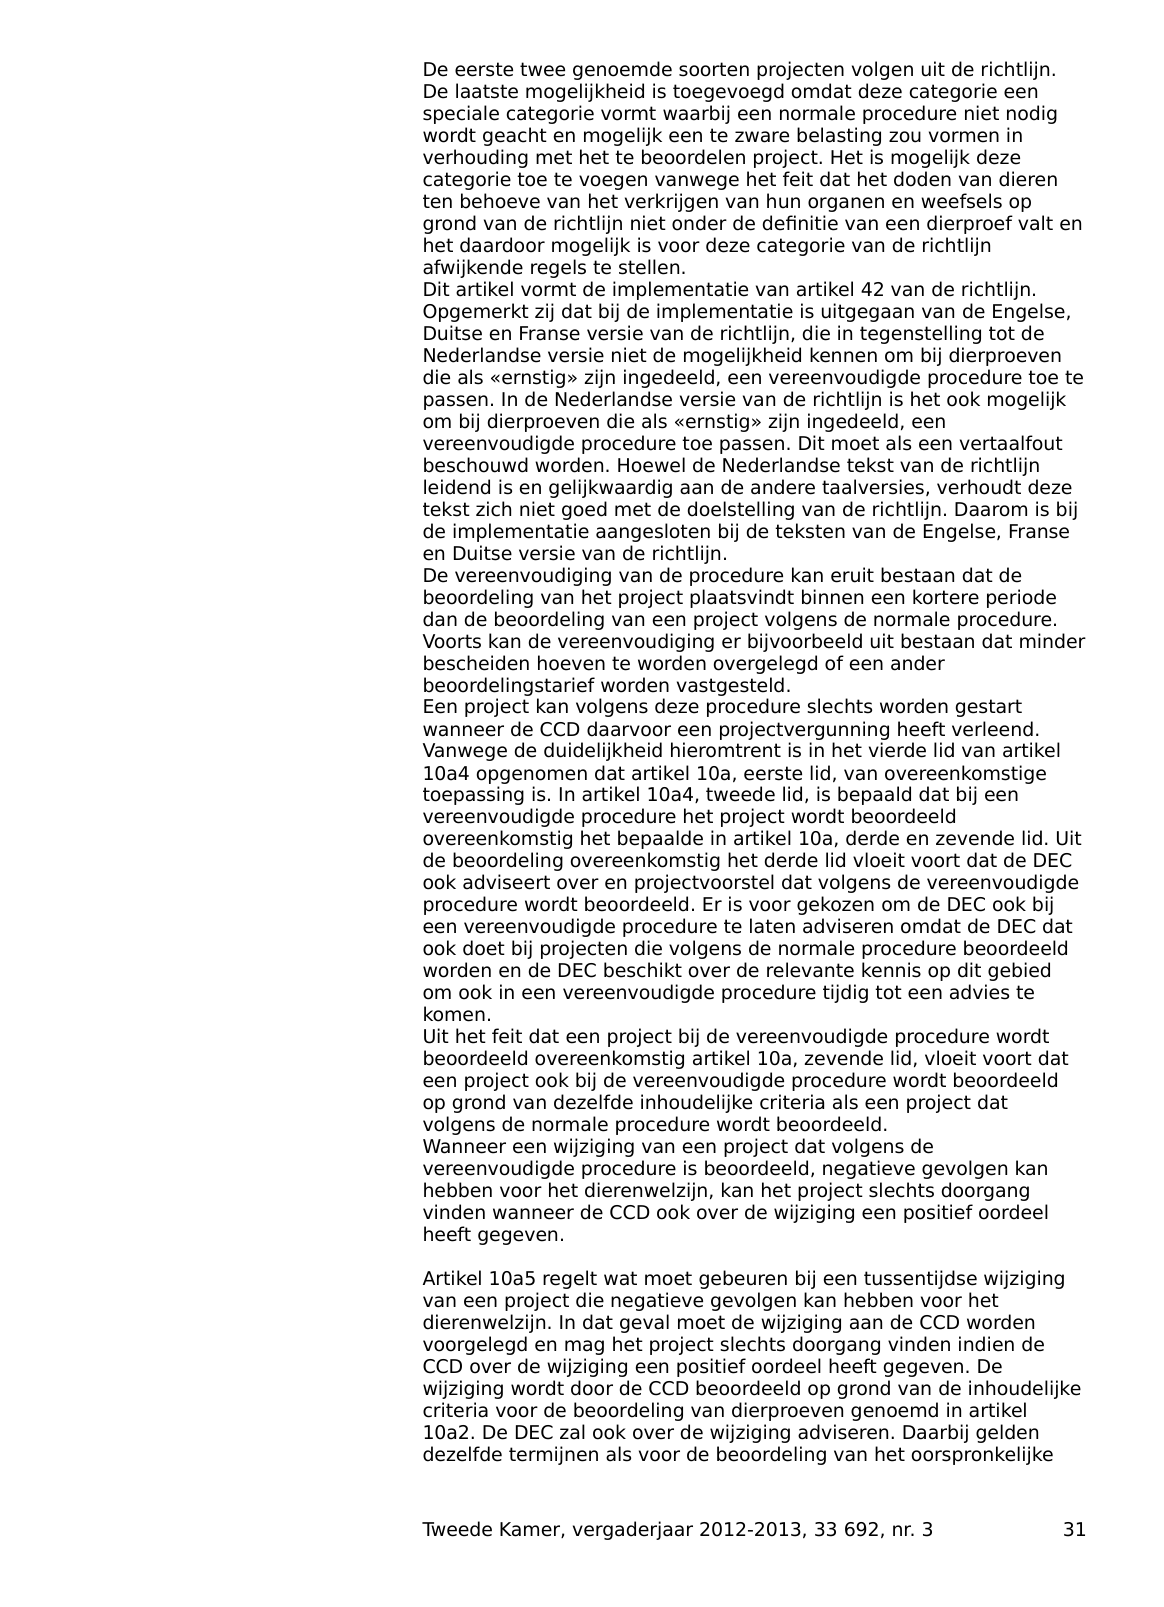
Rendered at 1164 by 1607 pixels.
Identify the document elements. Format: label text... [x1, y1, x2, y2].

text De vereenvoudiging van de procedure kan eruit bestaan dat de beoordeling van het project plaatsvindt binnen een kortere periode dan de beoordeling van een project volgens de normale procedure. Voorts kan de vereenvoudiging er bijvoorbeeld uit bestaan dat minder bescheiden hoeven te worden overgelegd of een ander beoordelingstarief worden vastgesteld. [422, 564, 1087, 696]
text De eerste twee genoemde soorten projecten volgen uit de richtlijn. De laatste mogelijkheid is toegevoegd omdat deze categorie een speciale categorie vormt waarbij een normale procedure niet nodig wordt geacht en mogelijk een te zware belasting zou vormen in verhouding met het te beoordelen project. Het is mogelijk deze categorie toe te voegen vanwege het feit dat het doden van dieren ten behoeve van het verkrijgen van hun organen en weefsels op grond van de richtlijn niet onder de definitie van een dierproef valt en het daardoor mogelijk is voor deze categorie van de richtlijn afwijkende regels te stellen. [422, 59, 1087, 279]
text Artikel 10a5 regelt wat moet gebeuren bij een tussentijdse wijziging van een project die negatieve gevolgen kan hebben voor het dierenwelzijn. In dat geval moet de wijziging aan de CCD worden voorgelegd en mag het project slechts doorgang vinden indien de CCD over de wijziging een positief oordeel heeft gegeven. De wijziging wordt door de CCD beoordeeld op grond van de inhoudelijke criteria voor de beoordeling van dierproeven genoemd in artikel 10a2. De DEC zal ook over de wijziging adviseren. Daarbij gelden dezelfde termijnen als voor de beoordeling van het oorspronkelijke [422, 1268, 1087, 1466]
text Een project kan volgens deze procedure slechts worden gestart wanneer de CCD daarvoor een projectvergunning heeft verleend. Vanwege de duidelijkheid hieromtrent is in het vierde lid van artikel 10a4 opgenomen dat artikel 10a, eerste lid, van overeenkomstige toepassing is. In artikel 10a4, tweede lid, is bepaald dat bij een vereenvoudigde procedure het project wordt beoordeeld overeenkomstig het bepaalde in artikel 10a, derde en zevende lid. Uit de beoordeling overeenkomstig het derde lid vloeit voort dat de DEC ook adviseert over en projectvoorstel dat volgens de vereenvoudigde procedure wordt beoordeeld. Er is voor gekozen om de DEC ook bij een vereenvoudigde procedure te laten adviseren omdat de DEC dat ook doet bij projecten die volgens de normale procedure beoordeeld worden en de DEC beschikt over de relevante kennis op dit gebied om ook in een vereenvoudigde procedure tijdig tot een advies te komen. [422, 696, 1087, 1026]
text Wanneer een wijziging van een project dat volgens de vereenvoudigde procedure is beoordeeld, negatieve gevolgen kan hebben voor het dierenwelzijn, kan het project slechts doorgang vinden wanneer de CCD ook over de wijziging een positief oordeel heeft gegeven. [422, 1136, 1087, 1246]
text Dit artikel vormt de implementatie van artikel 42 van de richtlijn. Opgemerkt zij dat bij de implementatie is uitgegaan van de Engelse, Duitse en Franse versie van de richtlijn, die in tegenstelling tot de Nederlandse versie niet de mogelijkheid kennen om bij dierproeven die als «ernstig» zijn ingedeeld, een vereenvoudigde procedure toe te passen. In de Nederlandse versie van de richtlijn is het ook mogelijk om bij dierproeven die als «ernstig» zijn ingedeeld, een vereenvoudigde procedure toe passen. Dit moet als een vertaalfout beschouwd worden. Hoewel de Nederlandse tekst van de richtlijn leidend is en gelijkwaardig aan de andere taalversies, verhoudt deze tekst zich niet goed met de doelstelling van de richtlijn. Daarom is bij de implementatie aangesloten bij de teksten van de Engelse, Franse en Duitse versie van de richtlijn. [422, 279, 1087, 564]
text Uit het feit dat een project bij de vereenvoudigde procedure wordt beoordeeld overeenkomstig artikel 10a, zevende lid, vloeit voort dat een project ook bij de vereenvoudigde procedure wordt beoordeeld op grond van dezelfde inhoudelijke criteria als een project dat volgens de normale procedure wordt beoordeeld. [422, 1026, 1087, 1136]
